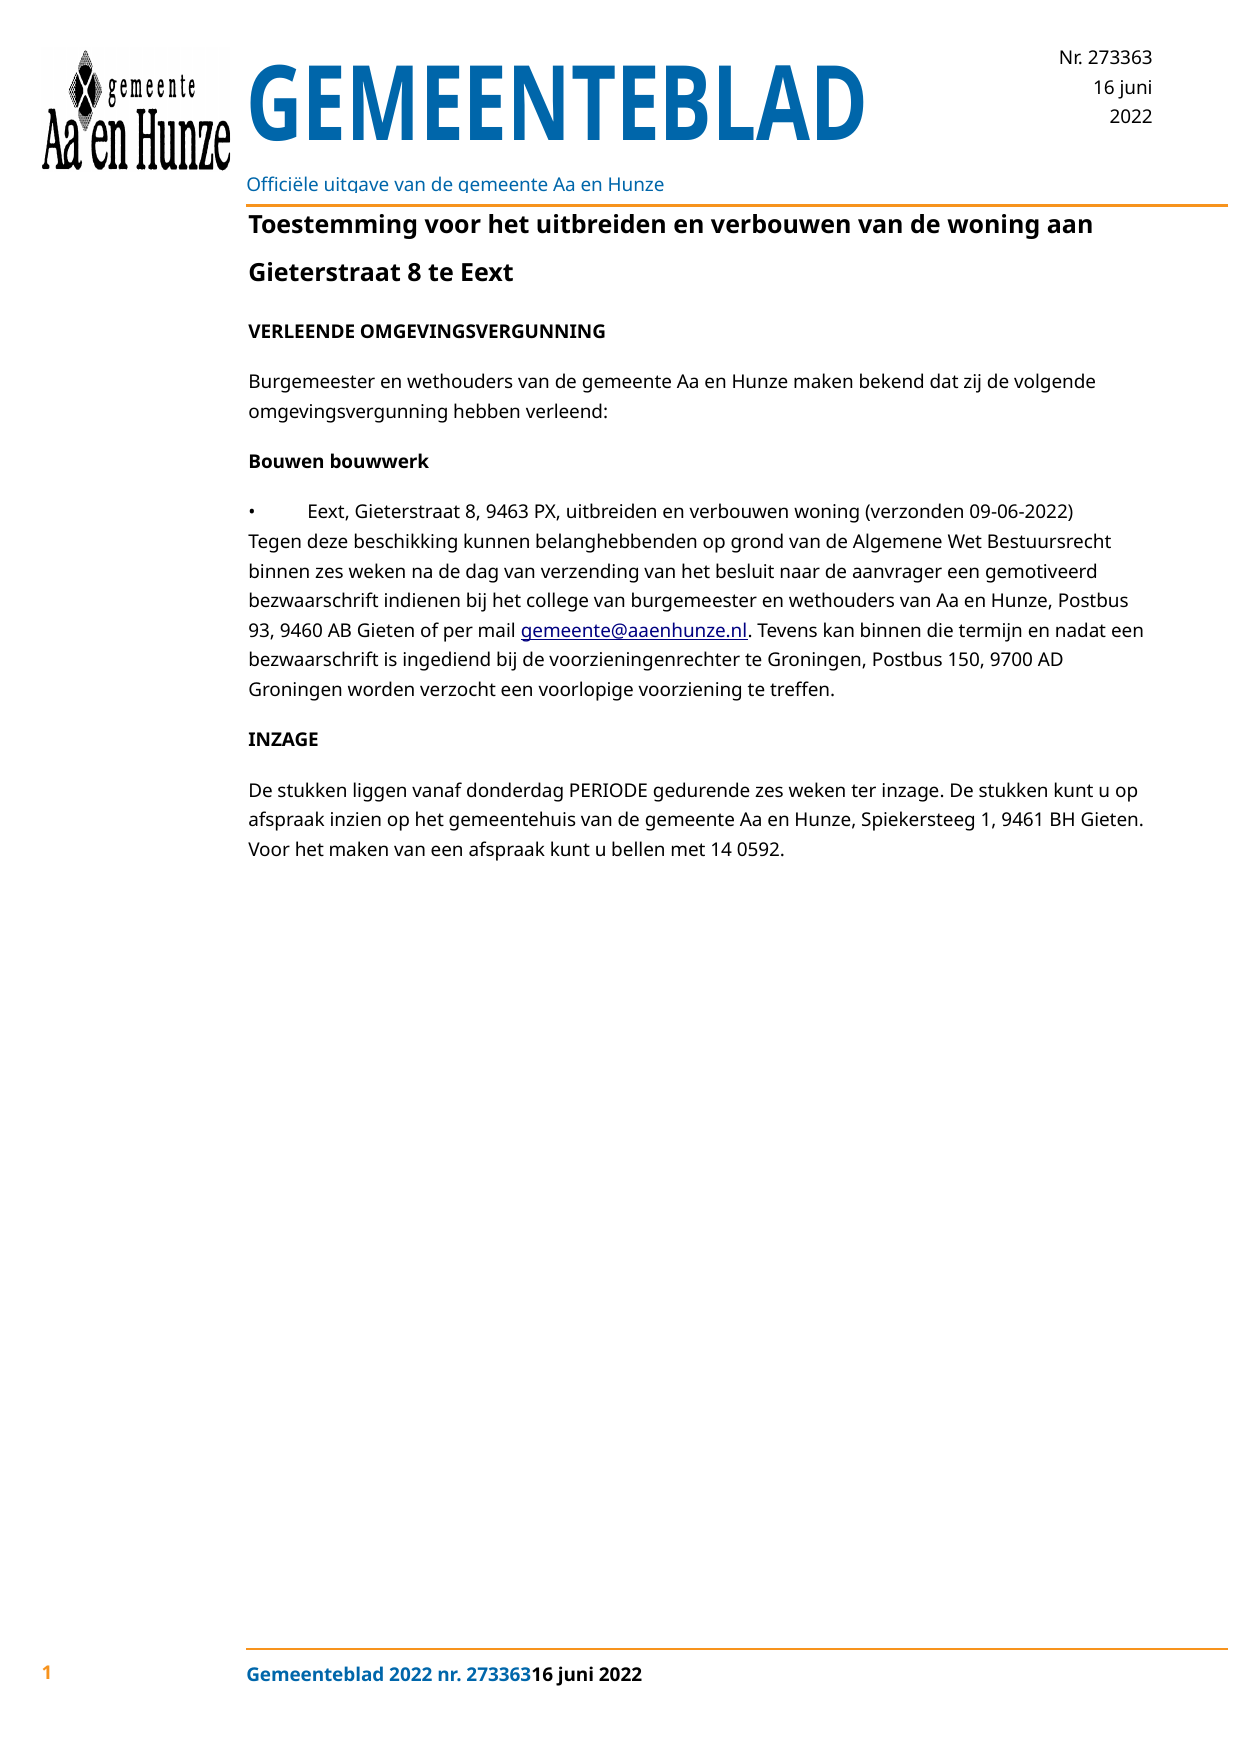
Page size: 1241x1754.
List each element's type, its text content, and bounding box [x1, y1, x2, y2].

text Tegen deze beschikking kunnen belanghebbenden op grond van de Algemene Wet Bestuursrecht binnen zes weken na de dag van verzending van het besluit naar de aanvrager een gemotiveerd bezwaarschrift indienen bij het college van burgemeester en wethouders van Aa en Hunze, Postbus 93, 9460 AB Gieten of per mail gemeente@aaenhunze.nl. Tevens kan binnen die termijn en nadat een bezwaarschrift is ingediend bij de voorzieningenrechter te Groningen, Postbus 150, 9700 AD Groningen worden verzocht een voorlopige voorziening te treffen. [248, 528, 1152, 702]
picture [41, 47, 231, 172]
text De stukken liggen vanaf donderdag PERIODE gedurende zes weken ter inzage. De stukken kunt u op afspraak inzien op het gemeentehuis van de gemeente Aa en Hunze, Spiekersteeg 1, 9461 BH Gieten. Voor het maken van een afspraak kunt u bellen met 14 0592. [248, 777, 1152, 862]
text Burgemeester en wethouders van de gemeente Aa en Hunze maken bekend dat zij de volgende omgevingsvergunning hebben verleend: [248, 368, 1152, 424]
text VERLEENDE OMGEVINGSVERGUNNING [248, 318, 1152, 344]
list Eext, Gieterstraat 8, 9463 PX, uitbreiden en verbouwen woning (verzonden 09-06-2022) [248, 499, 1152, 524]
text INZAGE [248, 727, 1152, 752]
text Bouwen bouwwerk [248, 448, 1152, 474]
text Toestemming voor het uitbreiden en verbouwen van de woning aan Gieterstraat 8 te Eext [248, 207, 1152, 288]
